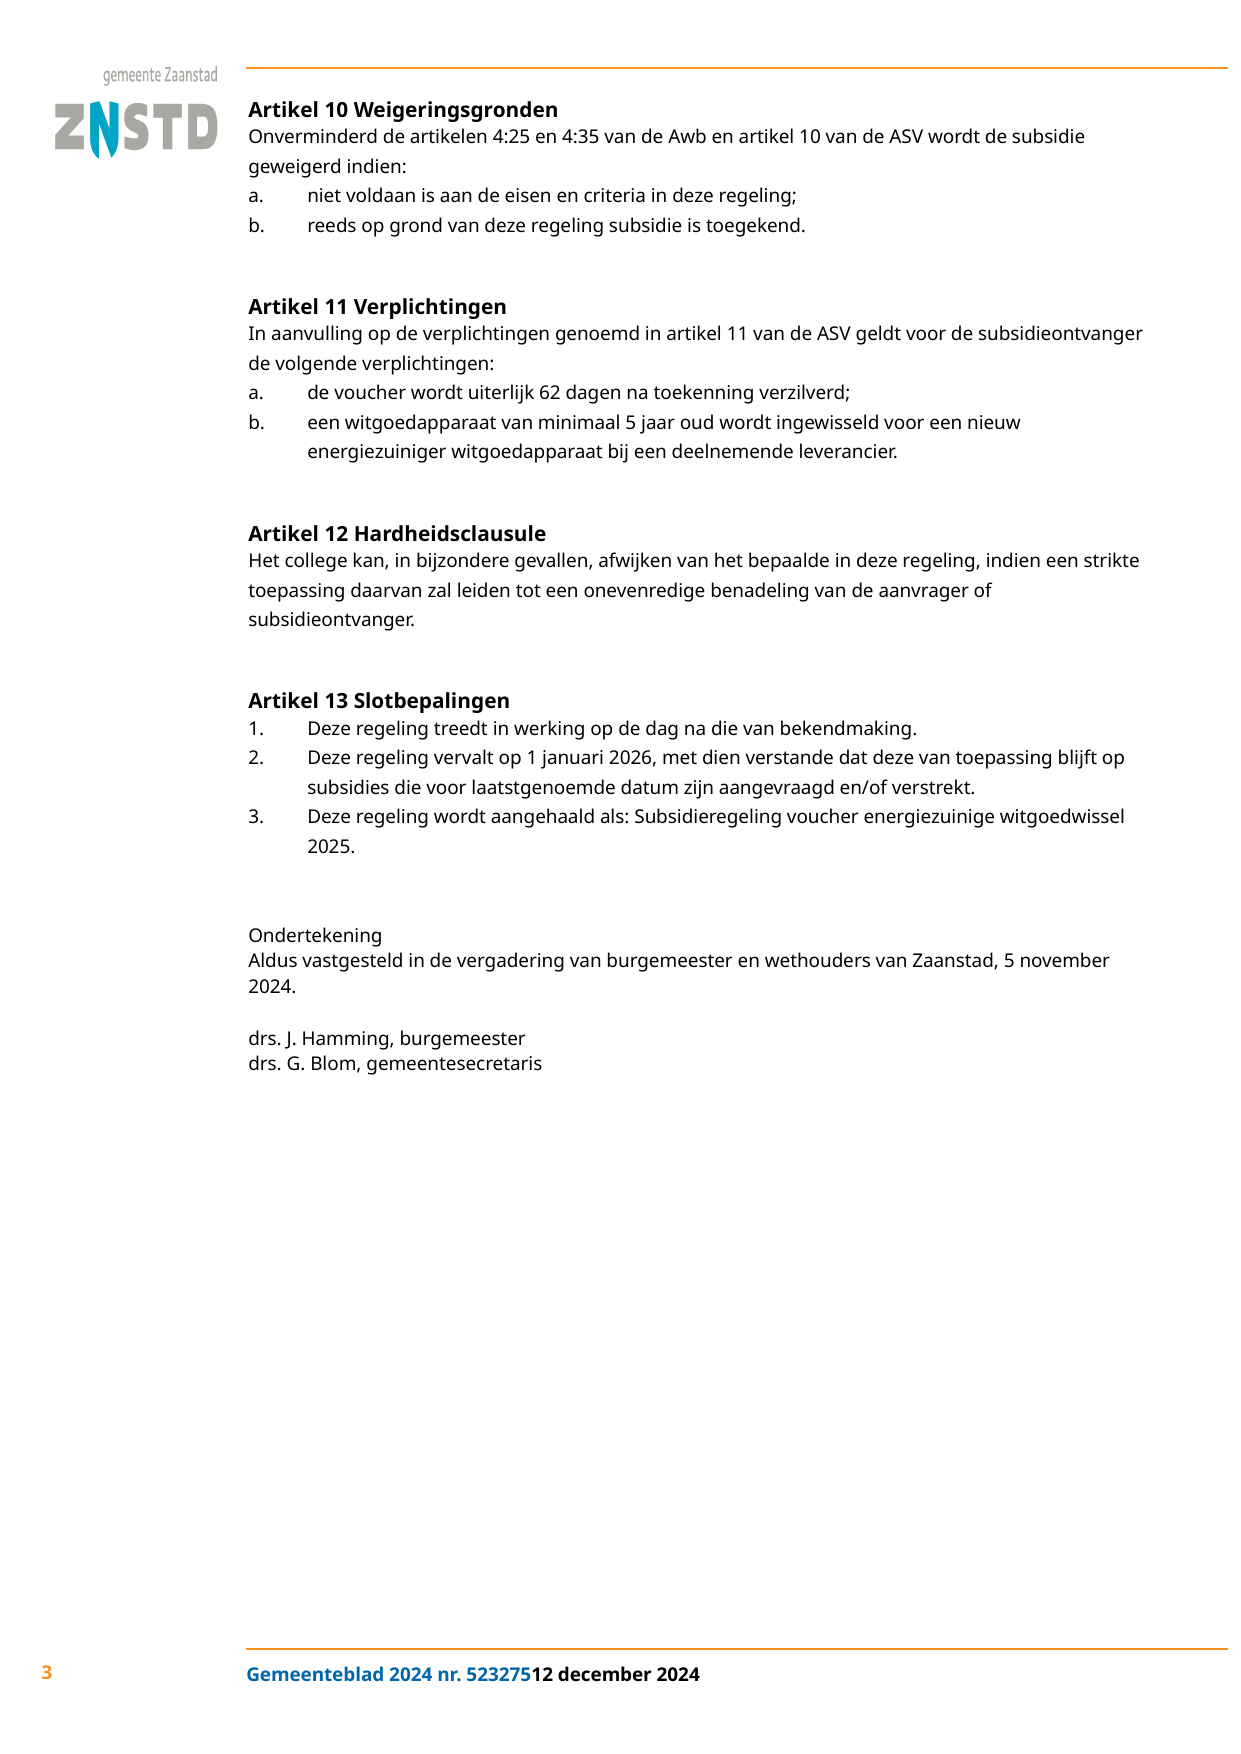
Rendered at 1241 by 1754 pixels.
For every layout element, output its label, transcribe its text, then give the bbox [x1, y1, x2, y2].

picture [41, 47, 231, 172]
list Deze regeling treedt in werking op de dag na die van bekendmaking. [248, 715, 1152, 741]
list niet voldaan is aan de eisen en criteria in deze regeling; [248, 182, 1152, 208]
text Artikel 13 Slotbepalingen [248, 686, 1152, 715]
text Artikel 11 Verplichtingen [248, 292, 1152, 320]
text Het college kan, in bijzondere gevallen, afwijken van het bepaalde in deze regeling, indien een strikte toepassing daarvan zal leiden tot een onevenredige benadeling van de aanvrager of subsidieontvanger. [248, 547, 1152, 632]
text Onverminderd de artikelen 4:25 en 4:35 van de Awb en artikel 10 van de ASV wordt de subsidie geweigerd indien: [248, 123, 1152, 178]
list reeds op grond van deze regeling subsidie is toegekend. [248, 212, 1152, 238]
text Artikel 12 Hardheidsclausule [248, 519, 1152, 547]
list Deze regeling wordt aangehaald als: Subsidieregeling voucher energiezuinige witgoedwissel 2025. [248, 803, 1152, 859]
list de voucher wordt uiterlijk 62 dagen na toekenning verzilverd; [248, 379, 1152, 405]
list een witgoedapparaat van minimaal 5 jaar oud wordt ingewisseld voor een nieuw energiezuiniger witgoedapparaat bij een deelnemende leverancier. [248, 409, 1152, 464]
text Ondertekening [248, 922, 1152, 948]
text In aanvulling op de verplichtingen genoemd in artikel 11 van de ASV geldt voor de subsidieontvanger de volgende verplichtingen: [248, 320, 1152, 376]
text drs. G. Blom, gemeentesecretaris [248, 1051, 1152, 1076]
list Deze regeling vervalt op 1 januari 2026, met dien verstande dat deze van toepassing blijft op subsidies die voor laatstgenoemde datum zijn aangevraagd en/of verstrekt. [248, 744, 1152, 800]
text Aldus vastgesteld in de vergadering van burgemeester en wethouders van Zaanstad, 5 november 2024. [248, 948, 1152, 999]
text drs. J. Hamming, burgemeester [248, 1025, 1152, 1051]
text Artikel 10 Weigeringsgronden [248, 95, 1152, 123]
